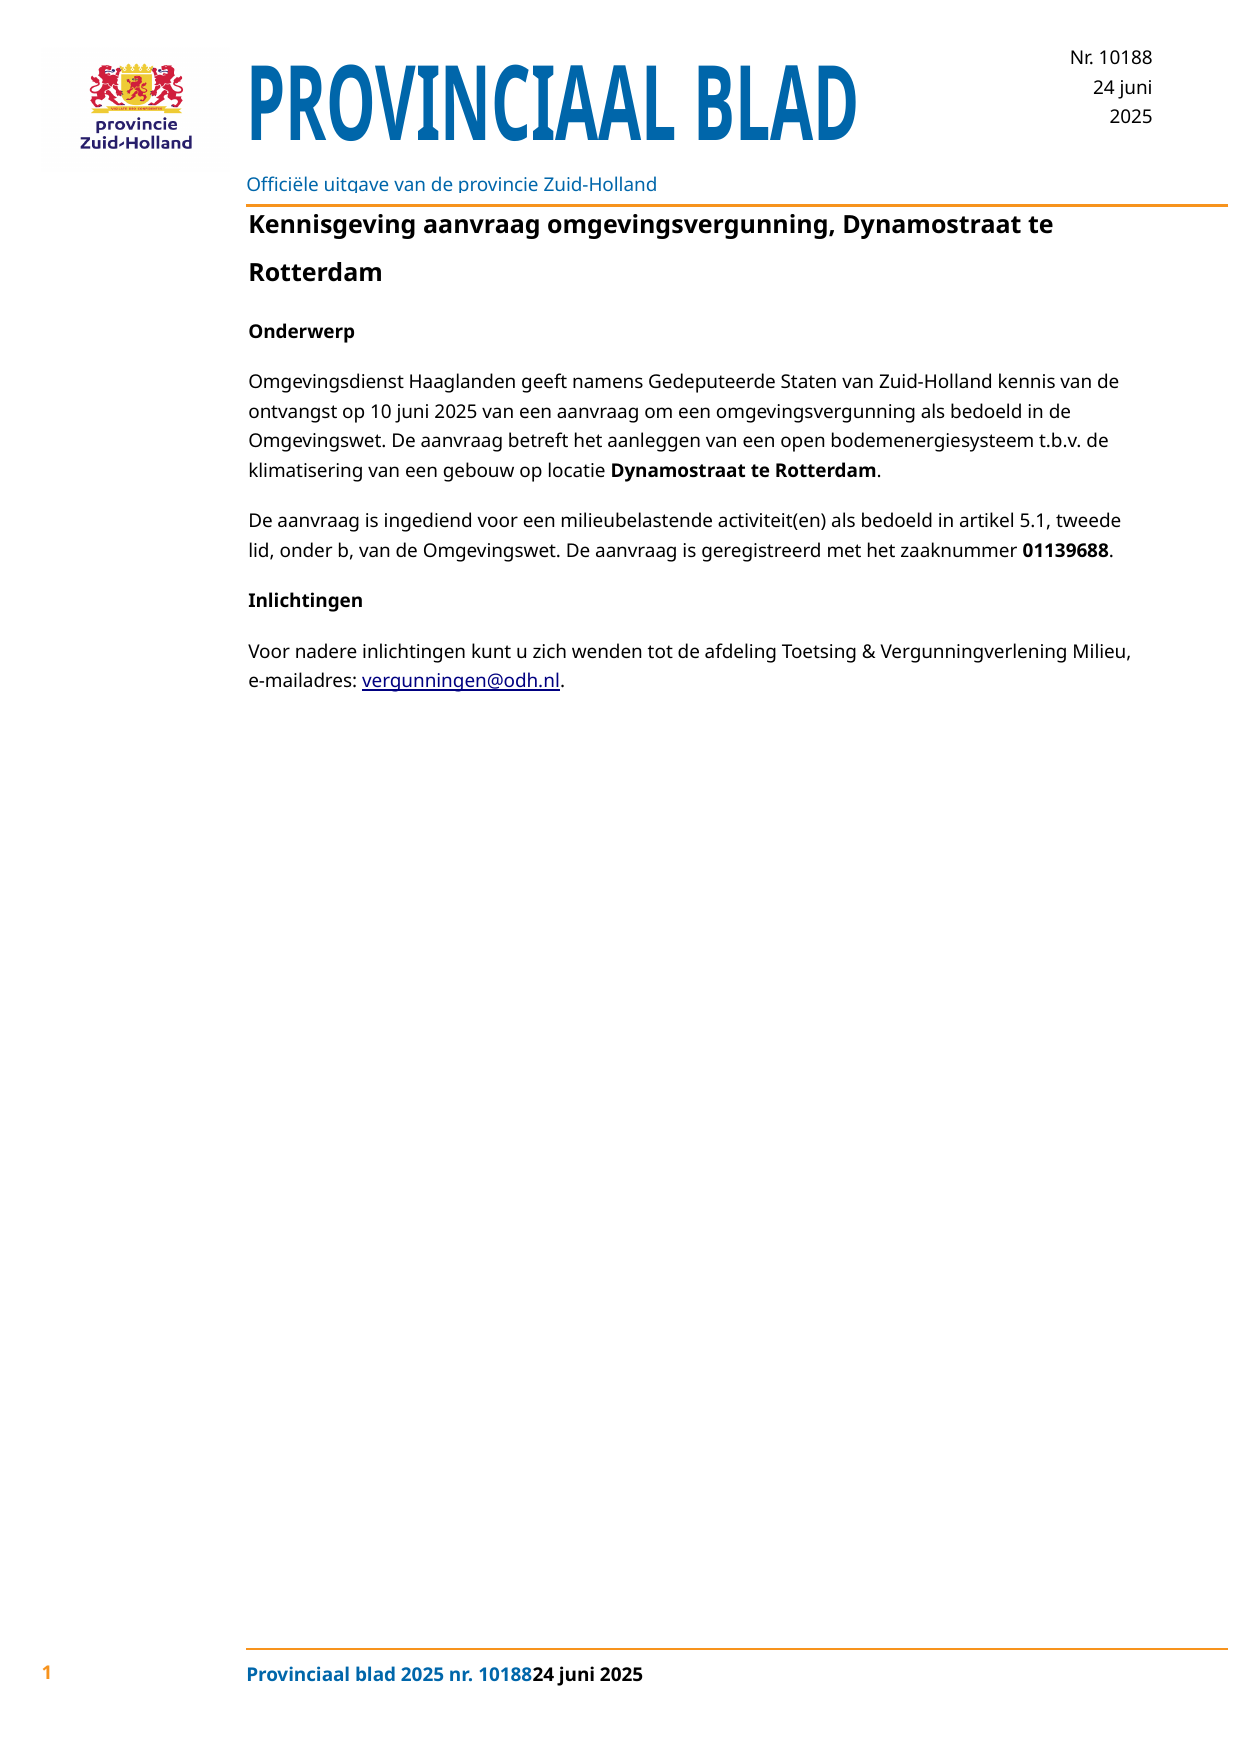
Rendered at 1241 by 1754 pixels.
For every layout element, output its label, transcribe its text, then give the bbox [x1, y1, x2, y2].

picture [41, 47, 231, 172]
text De aanvraag is ingediend voor een milieubelastende activiteit(en) als bedoeld in artikel 5.1, tweede lid, onder b, van de Omgevingswet. De aanvraag is geregistreerd met het zaaknummer 01139688. [248, 507, 1152, 563]
text Inlichtingen [248, 587, 1152, 613]
text Omgevingsdienst Haaglanden geeft namens Gedeputeerde Staten van Zuid-Holland kennis van de ontvangst op 10 juni 2025 van een aanvraag om een omgevingsvergunning als bedoeld in de Omgevingswet. De aanvraag betreft het aanleggen van een open bodemenergiesysteem t.b.v. de klimatisering van een gebouw op locatie Dynamostraat te Rotterdam. [248, 368, 1152, 483]
text Voor nadere inlichtingen kunt u zich wenden tot de afdeling Toetsing & Vergunningverlening Milieu, e-mailadres: vergunningen@odh.nl. [248, 638, 1152, 693]
text Kennisgeving aanvraag omgevingsvergunning, Dynamostraat te Rotterdam [248, 207, 1152, 288]
text Onderwerp [248, 318, 1152, 344]
